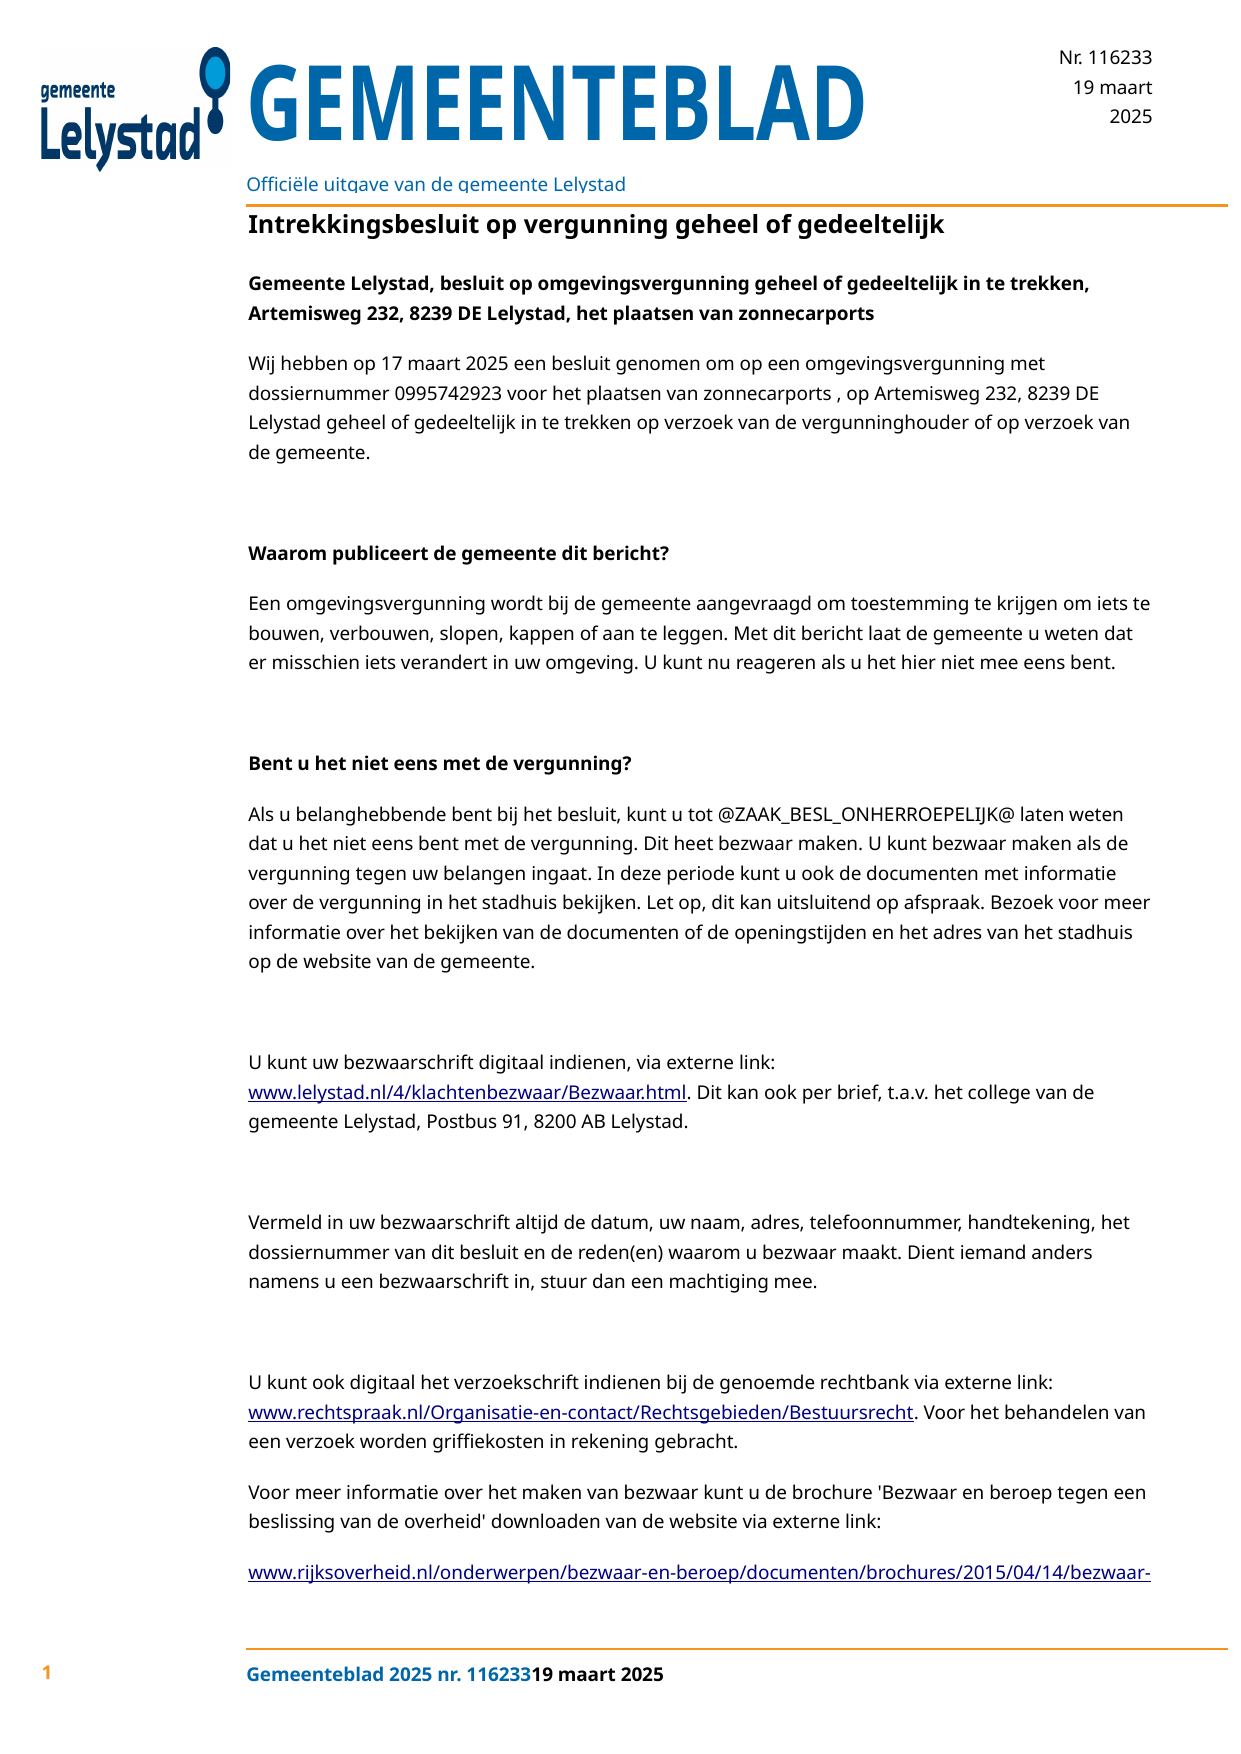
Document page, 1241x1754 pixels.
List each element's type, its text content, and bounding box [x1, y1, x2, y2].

text Intrekkingsbesluit op vergunning geheel of gedeeltelijk [248, 207, 1152, 241]
text Een omgevingsvergunning wordt bij de gemeente aangevraagd om toestemming te krijgen om iets te bouwen, verbouwen, slopen, kappen of aan te leggen. Met dit bericht laat de gemeente u weten dat er misschien iets verandert in uw omgeving. U kunt nu reageren als u het hier niet mee eens bent. [248, 590, 1152, 675]
text Als u belanghebbende bent bij het besluit, kunt u tot @ZAAK_BESL_ONHERROEPELIJK@ laten weten dat u het niet eens bent met de vergunning. Dit heet bezwaar maken. U kunt bezwaar maken als de vergunning tegen uw belangen ingaat. In deze periode kunt u ook de documenten met informatie over de vergunning in het stadhuis bekijken. Let op, dit kan uitsluitend op afspraak. Bezoek voor meer informatie over het bekijken van de documenten of de openingstijden en het adres van het stadhuis op de website van de gemeente. [248, 801, 1152, 974]
text Gemeente Lelystad, besluit op omgevingsvergunning geheel of gedeeltelijk in te trekken, Artemisweg 232, 8239 DE Lelystad, het plaatsen van zonnecarports [248, 270, 1152, 326]
text Wij hebben op 17 maart 2025 een besluit genomen om op een omgevingsvergunning met dossiernummer 0995742923 voor het plaatsen van zonnecarports , op Artemisweg 232, 8239 DE Lelystad geheel of gedeeltelijk in te trekken op verzoek van de vergunninghouder of op verzoek van de gemeente. [248, 350, 1152, 465]
text U kunt uw bezwaarschrift digitaal indienen, via externe link: www.lelystad.nl/4/klachtenbezwaar/Bezwaar.html. Dit kan ook per brief, t.a.v. het college van de gemeente Lelystad, Postbus 91, 8200 AB Lelystad. [248, 1049, 1152, 1134]
text Bent u het niet eens met de vergunning? [248, 750, 1152, 776]
picture [41, 47, 231, 172]
text Vermeld in uw bezwaarschrift altijd de datum, uw naam, adres, telefoonnummer, handtekening, het dossiernummer van dit besluit en de reden(en) waarom u bezwaar maakt. Dient iemand anders namens u een bezwaarschrift in, stuur dan een machtiging mee. [248, 1209, 1152, 1294]
text Voor meer informatie over het maken van bezwaar kunt u de brochure 'Bezwaar en beroep tegen een beslissing van de overheid' downloaden van de website via externe link: [248, 1479, 1152, 1534]
text U kunt ook digitaal het verzoekschrift indienen bij de genoemde rechtbank via externe link: www.rechtspraak.nl/Organisatie-en-contact/Rechtsgebieden/Bestuursrecht. Voor het behandelen van een verzoek worden griffiekosten in rekening gebracht. [248, 1369, 1152, 1454]
text Waarom publiceert de gemeente dit bericht? [248, 540, 1152, 566]
text www.rijksoverheid.nl/onderwerpen/bezwaar-en-beroep/documenten/brochures/2015/04/14/bezwaar- [248, 1559, 1152, 1585]
